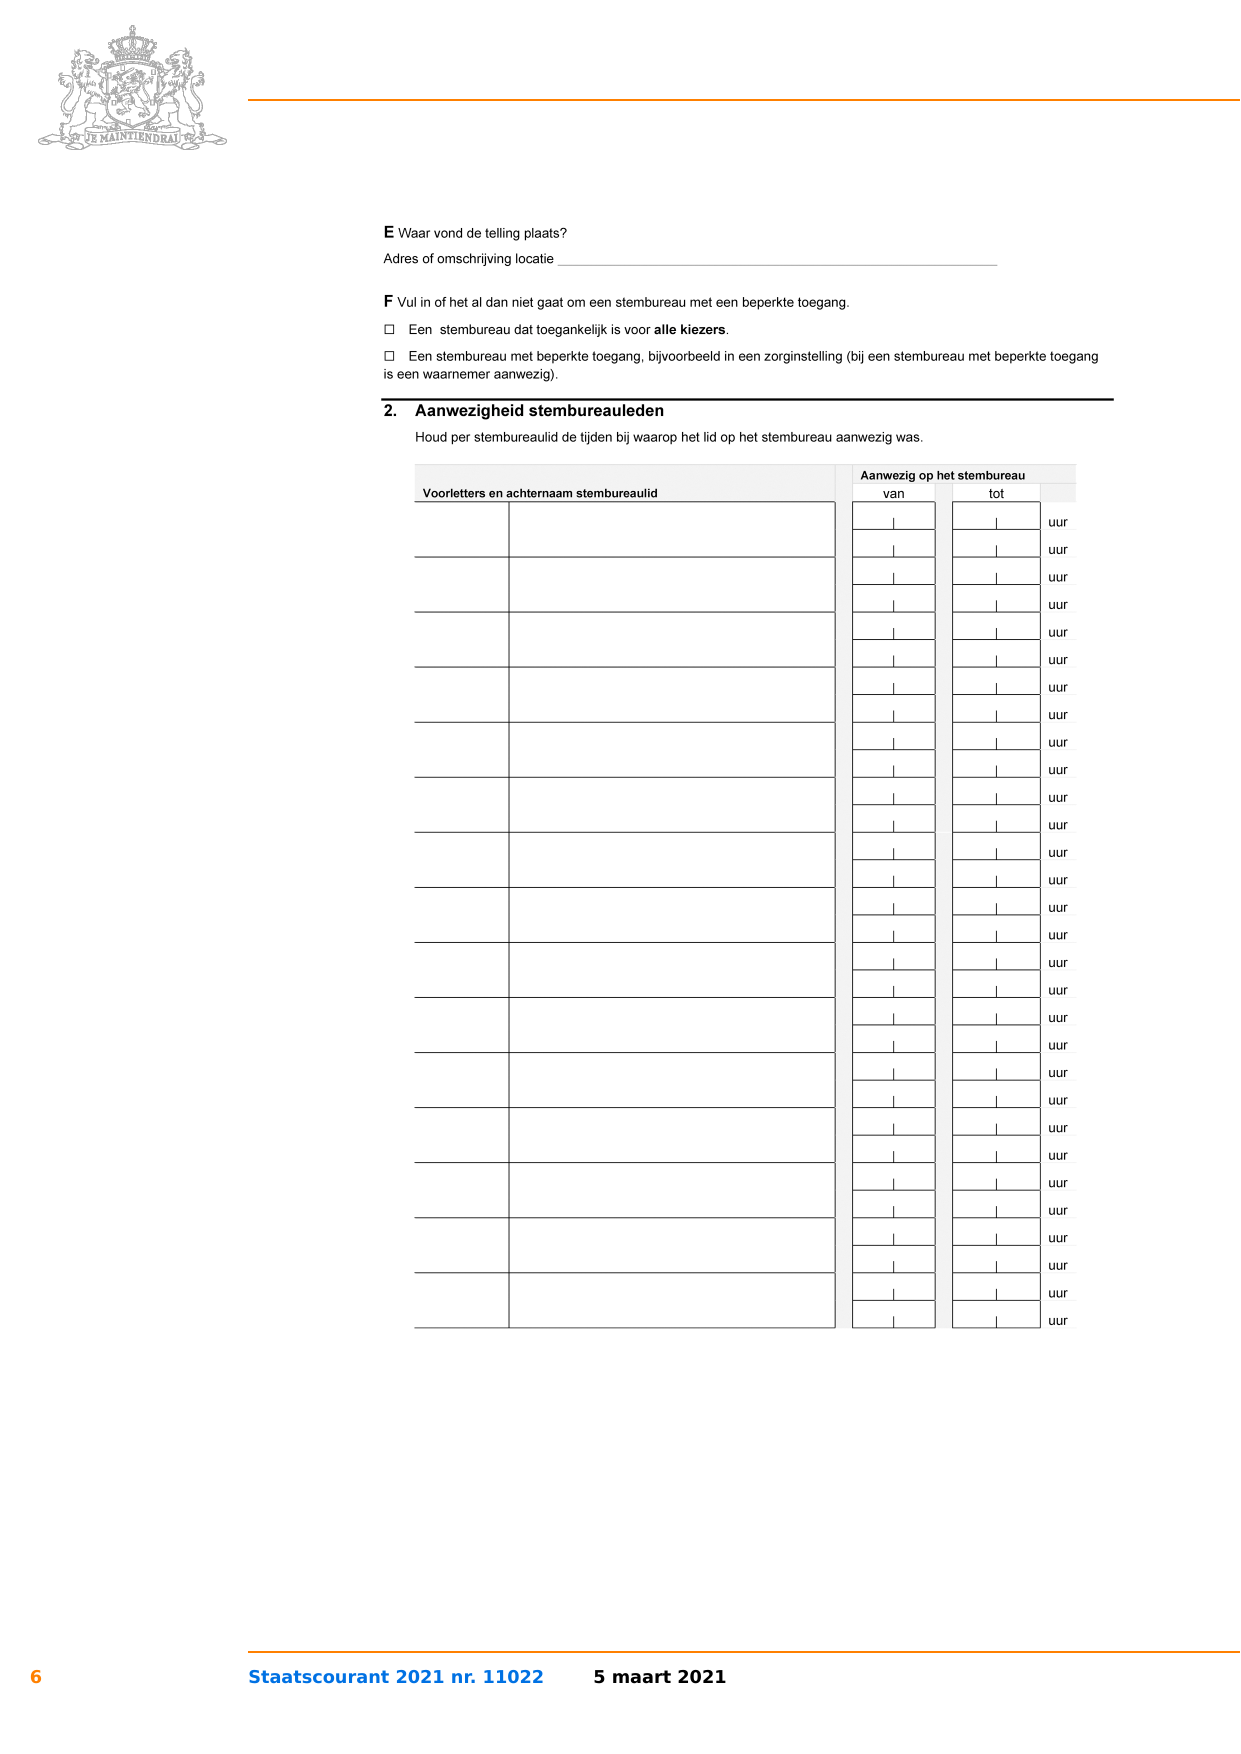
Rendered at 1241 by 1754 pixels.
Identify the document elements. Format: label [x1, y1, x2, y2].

picture [278, 151, 1164, 1404]
picture [38, 25, 227, 150]
